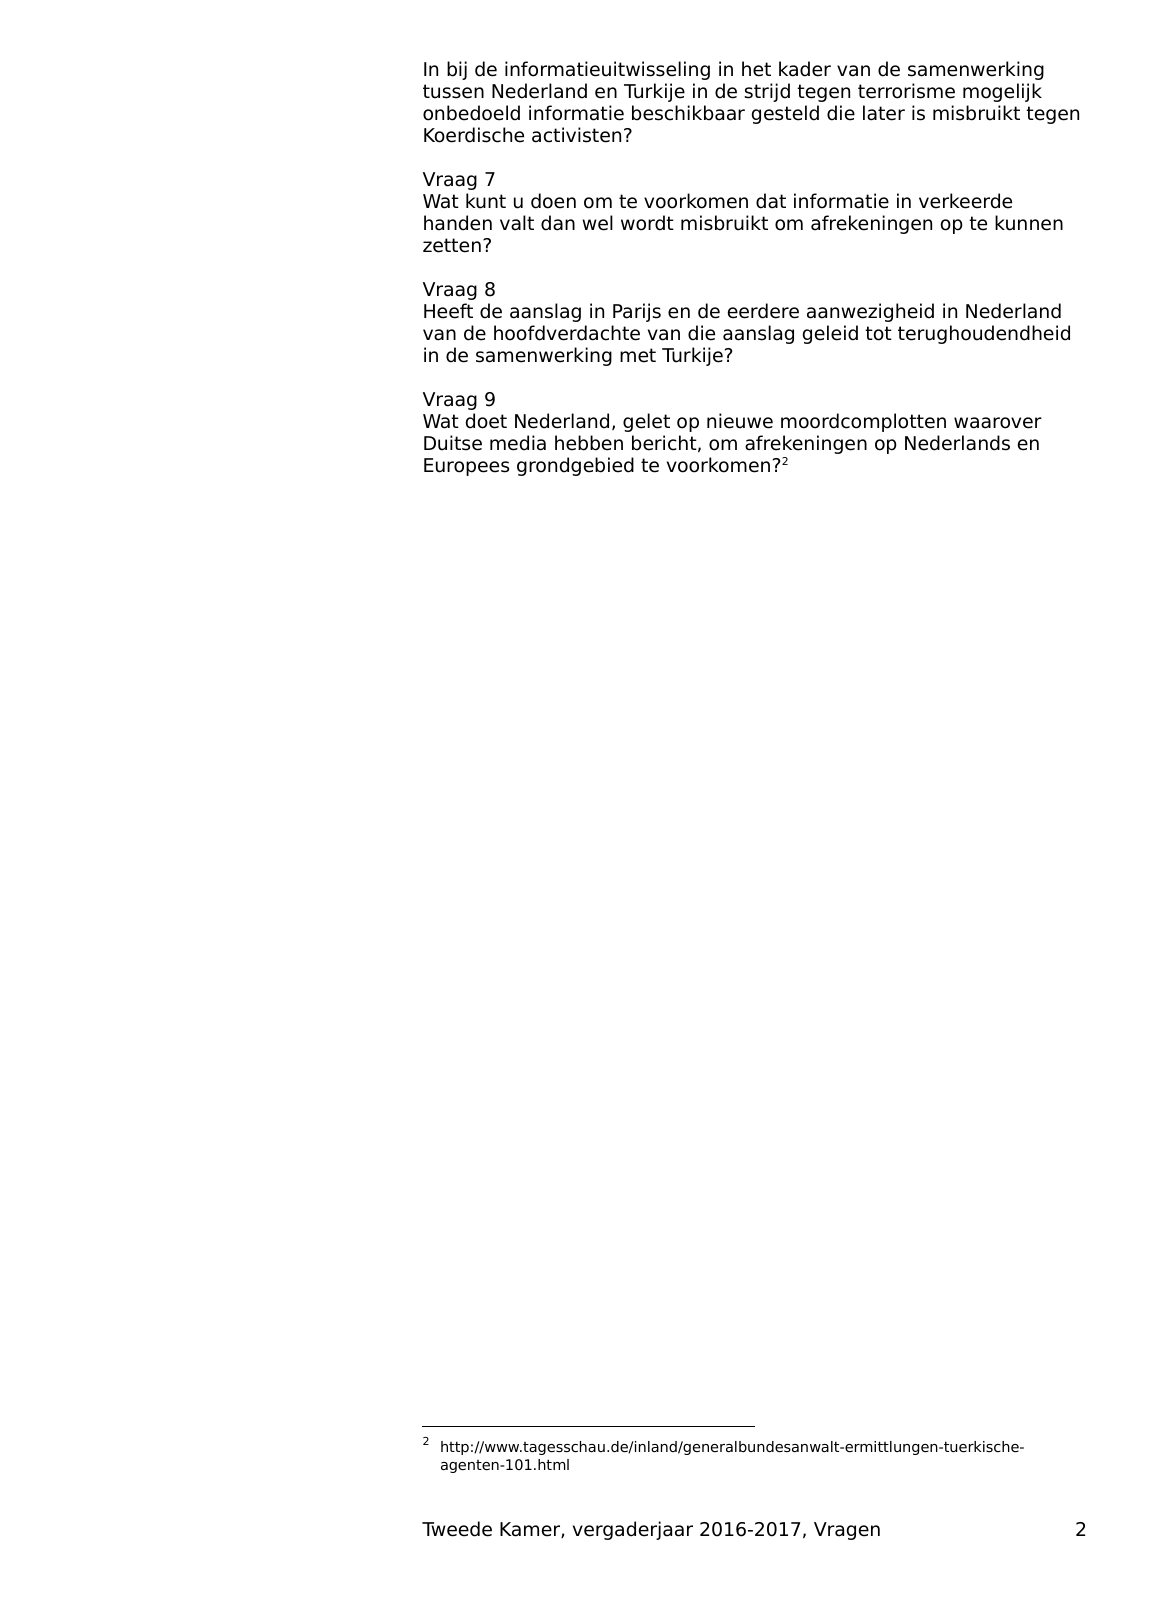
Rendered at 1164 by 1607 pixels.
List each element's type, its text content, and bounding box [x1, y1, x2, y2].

text Vraag 7 [422, 169, 1087, 191]
text Heeft de aanslag in Parijs en de eerdere aanwezigheid in Nederland van de hoofdverdachte van die aanslag geleid tot terughoudendheid in de samenwerking met Turkije? [422, 301, 1087, 367]
text Wat doet Nederland, gelet op nieuwe moordcomplotten waarover Duitse media hebben bericht, om afrekeningen op Nederlands en Europees grondgebied te voorkomen? [422, 411, 1087, 477]
text Vraag 9 [422, 389, 1087, 411]
text Vraag 8 [422, 279, 1087, 301]
text In bij de informatieuitwisseling in het kader van de samenwerking tussen Nederland en Turkije in de strijd tegen terrorisme mogelijk onbedoeld informatie beschikbaar gesteld die later is misbruikt tegen Koerdische activisten? [422, 59, 1087, 147]
text http://www.tagesschau.de/inland/generalbundesanwalt-ermittlungen-tuerkische-agenten-101.html​ [422, 1435, 1087, 1474]
text Wat kunt u doen om te voorkomen dat informatie in verkeerde handen valt dan wel wordt misbruikt om afrekeningen op te kunnen zetten? [422, 191, 1087, 257]
